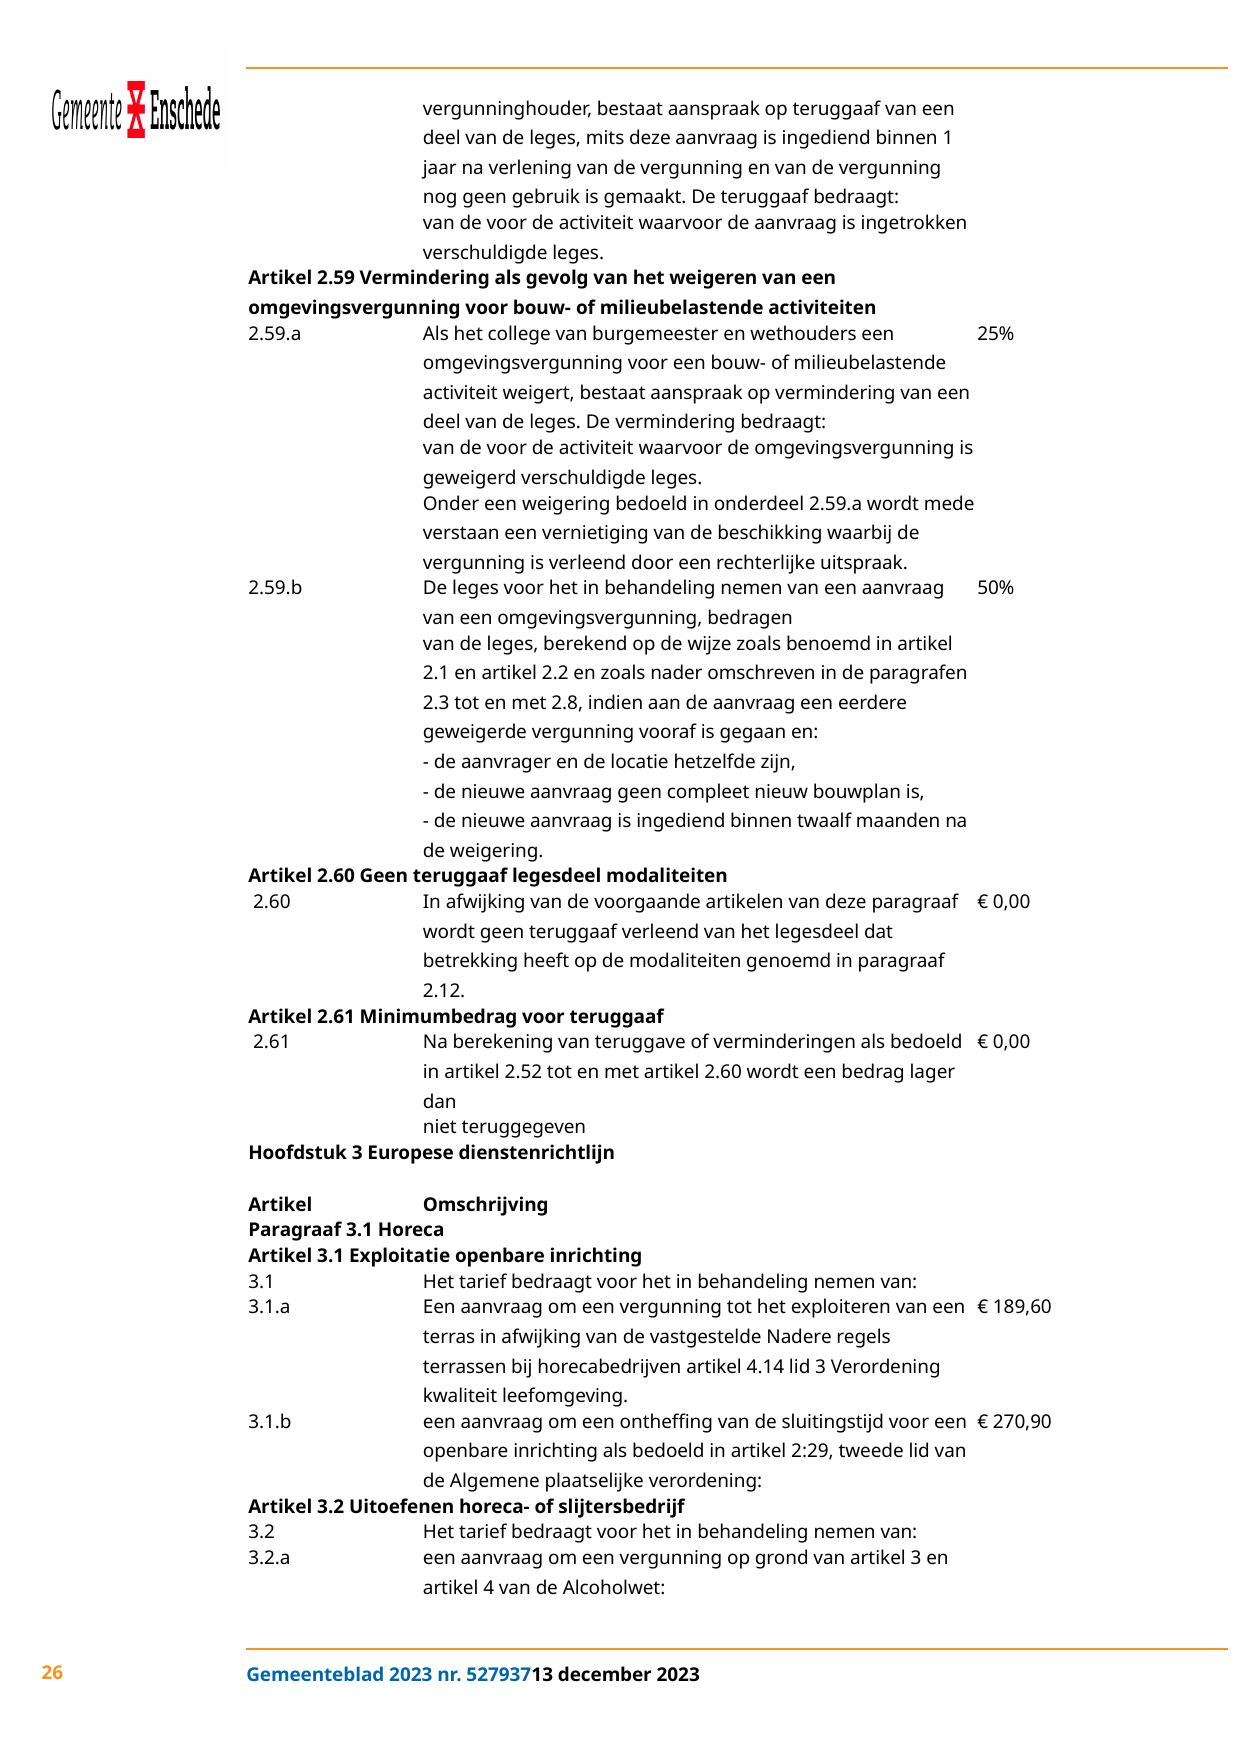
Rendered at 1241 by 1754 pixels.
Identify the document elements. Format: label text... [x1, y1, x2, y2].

table_cell Het tarief bedraagt voor het in behandeling nemen van: [423, 1519, 977, 1544]
table_cell Omschrijving [423, 1191, 977, 1216]
table_cell [977, 630, 1152, 863]
table_cell [977, 1191, 1152, 1216]
table_cell [977, 1165, 1152, 1191]
table_cell 25% [977, 320, 1152, 434]
table_cell [977, 1242, 1152, 1268]
table_cell Artikel 3.2 Uitoefenen horeca- of slijtersbedrijf [248, 1493, 977, 1519]
table_cell Het tarief bedraagt voor het in behandeling nemen van: [423, 1268, 977, 1294]
table_cell een aanvraag om een vergunning op grond van artikel 3 en artikel 4 van de Alcoholwet: [423, 1545, 977, 1600]
table_cell [977, 1545, 1152, 1600]
table_cell [248, 1114, 423, 1139]
table_cell 3.1.b [248, 1408, 423, 1493]
table_cell 2.59.a [248, 320, 423, 434]
table_cell [248, 95, 423, 209]
table_cell [977, 1519, 1152, 1544]
table_cell De leges voor het in behandeling nemen van een aanvraag van een omgevingsvergunning, bedragen [423, 575, 977, 630]
table_cell een aanvraag om een ontheffing van de sluitingstijd voor een openbare inrichting als bedoeld in artikel 2:29, tweede lid van de Algemene plaatselijke verordening: [423, 1408, 977, 1493]
table_cell [977, 209, 1152, 264]
table_cell Een aanvraag om een vergunning tot het exploiteren van een terras in afwijking van de vastgestelde Nadere regels terrassen bij horecabedrijven artikel 4.14 lid 3 Verordening kwaliteit leefomgeving. [423, 1294, 977, 1408]
table_cell 3.2 [248, 1519, 423, 1544]
table_cell van de voor de activiteit waarvoor de aanvraag is ingetrokken verschuldigde leges. [423, 209, 977, 264]
table_cell niet teruggegeven [423, 1114, 977, 1139]
table_cell 2.61 [248, 1029, 423, 1113]
table_cell [977, 95, 1152, 209]
table_cell [977, 434, 1152, 490]
table_cell Onder een weigering bedoeld in onderdeel 2.59.a wordt mede verstaan een vernietiging van de beschikking waarbij de vergunning is verleend door een rechterlijke uitspraak. [423, 490, 977, 574]
table_cell van de leges, berekend op de wijze zoals benoemd in artikel 2.1 en artikel 2.2 en zoals nader omschreven in de paragrafen 2.3 tot en met 2.8, indien aan de aanvraag een eerdere geweigerde vergunning vooraf is gegaan en: - de aanvrager en de locatie hetzelfde zijn, - de nieuwe aanvraag geen compleet nieuw bouwplan is, - de nieuwe aanvraag is ingediend binnen twaalf maanden na de weigering. [423, 630, 977, 863]
table_cell Hoofdstuk 3 Europese dienstenrichtlijn [248, 1139, 977, 1165]
table_cell Artikel 2.59 Vermindering als gevolg van het weigeren van een omgevingsvergunning voor bouw- of milieubelastende activiteiten [248, 265, 977, 320]
table_cell [977, 1139, 1152, 1165]
table_cell Artikel 2.60 Geen teruggaaf legesdeel modaliteiten [248, 863, 977, 888]
table_cell € 0,00 [977, 889, 1152, 1003]
table_cell [977, 863, 1152, 888]
table_cell [977, 1114, 1152, 1139]
table_cell [248, 209, 423, 264]
table_cell 3.1 [248, 1268, 423, 1294]
table_cell [423, 1165, 977, 1191]
table_cell € 189,60 [977, 1294, 1152, 1408]
table_cell Na berekening van teruggave of verminderingen als bedoeld in artikel 2.52 tot en met artikel 2.60 wordt een bedrag lager dan [423, 1029, 977, 1113]
table_cell Paragraaf 3.1 Horeca [248, 1216, 977, 1242]
table_cell van de voor de activiteit waarvoor de omgevingsvergunning is geweigerd verschuldigde leges. [423, 434, 977, 490]
table_cell [248, 630, 423, 863]
table_cell [977, 1493, 1152, 1519]
table_cell Als het college van burgemeester en wethouders een omgevingsvergunning voor een bouw- of milieubelastende activiteit weigert, bestaat aanspraak op vermindering van een deel van de leges. De vermindering bedraagt: [423, 320, 977, 434]
table_cell Artikel 2.61 Minimumbedrag voor teruggaaf [248, 1003, 977, 1029]
table_cell [977, 1216, 1152, 1242]
table_cell [977, 265, 1152, 320]
table_cell [977, 490, 1152, 574]
table_cell [248, 1165, 423, 1191]
table_cell [977, 1268, 1152, 1294]
table_cell [248, 434, 423, 490]
table_cell Artikel [248, 1191, 423, 1216]
picture [41, 47, 231, 172]
table_cell Artikel 3.1 Exploitatie openbare inrichting [248, 1242, 977, 1268]
table_cell [977, 1003, 1152, 1029]
table_cell 3.1.a [248, 1294, 423, 1408]
table_cell € 270,90 [977, 1408, 1152, 1493]
table_cell vergunninghouder, bestaat aanspraak op teruggaaf van een deel van de leges, mits deze aanvraag is ingediend binnen 1 jaar na verlening van de vergunning en van de vergunning nog geen gebruik is gemaakt. De teruggaaf bedraagt: [423, 95, 977, 209]
table_cell € 0,00 [977, 1029, 1152, 1113]
table_cell 50% [977, 575, 1152, 630]
table_cell 2.59.b [248, 575, 423, 630]
table_cell [248, 490, 423, 574]
table_cell 2.60 [248, 889, 423, 1003]
table_cell 3.2.a [248, 1545, 423, 1600]
table_cell In afwijking van de voorgaande artikelen van deze paragraaf wordt geen teruggaaf verleend van het legesdeel dat betrekking heeft op de modaliteiten genoemd in paragraaf 2.12. [423, 889, 977, 1003]
